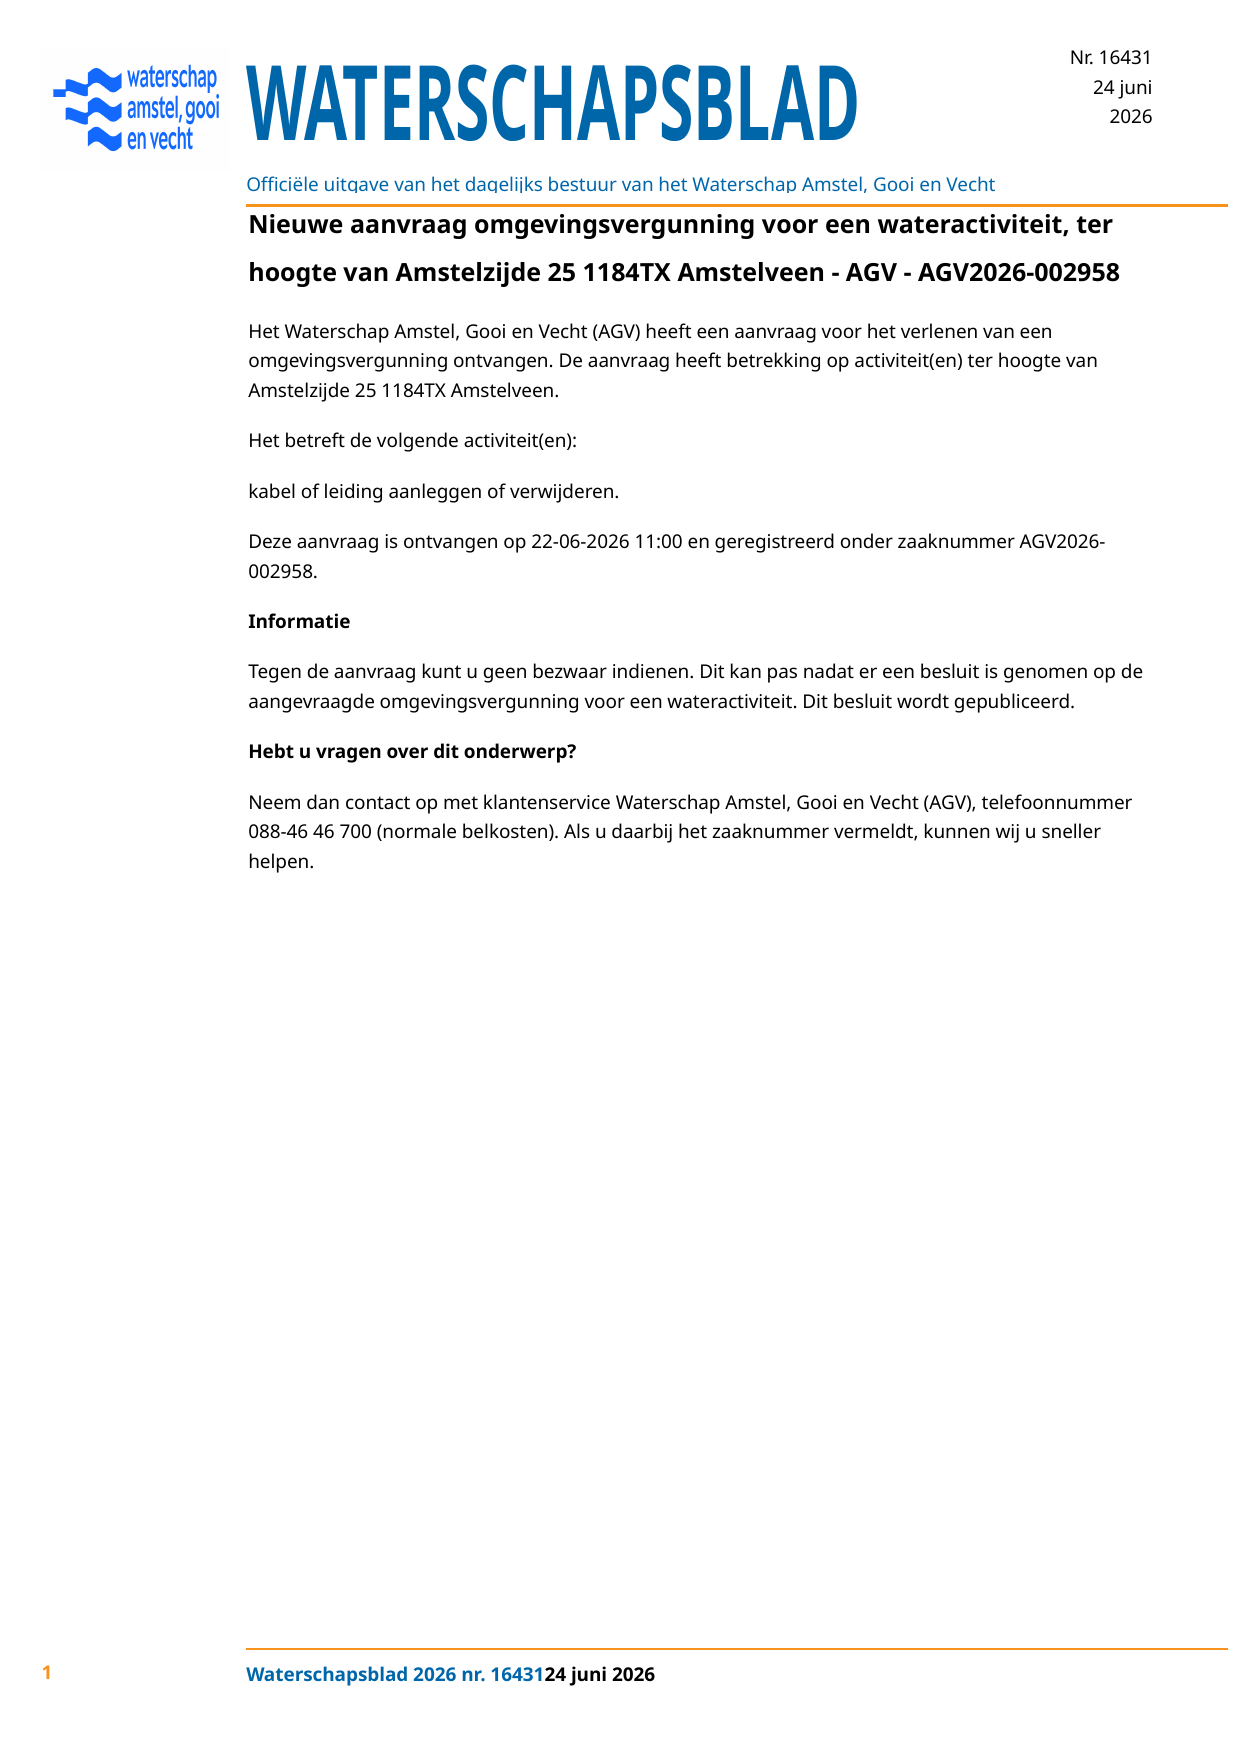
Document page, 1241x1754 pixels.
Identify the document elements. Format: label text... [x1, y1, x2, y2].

text Het betreft de volgende activiteit(en): [248, 427, 1152, 453]
text Deze aanvraag is ontvangen op 22-06-2026 11:00 en geregistreerd onder zaaknummer AGV2026-002958. [248, 528, 1152, 584]
text Nieuwe aanvraag omgevingsvergunning voor een wateractiviteit, ter hoogte van Amstelzijde 25 1184TX Amstelveen - AGV - AGV2026-002958 [248, 207, 1152, 288]
text Het Waterschap Amstel, Gooi en Vecht (AGV) heeft een aanvraag voor het verlenen van een omgevingsvergunning ontvangen. De aanvraag heeft betrekking op activiteit(en) ter hoogte van Amstelzijde 25 1184TX Amstelveen. [248, 318, 1152, 403]
text Hebt u vragen over dit onderwerp? [248, 739, 1152, 764]
text Informatie [248, 608, 1152, 634]
text Neem dan contact op met klantenservice Waterschap Amstel, Gooi en Vecht (AGV), telefoonnummer 088-46 46 700 (normale belkosten). Als u daarbij het zaaknummer vermeldt, kunnen wij u sneller helpen. [248, 789, 1152, 874]
text kabel of leiding aanleggen of verwijderen. [248, 478, 1152, 504]
picture [41, 47, 231, 172]
text Tegen de aanvraag kunt u geen bezwaar indienen. Dit kan pas nadat er een besluit is genomen op de aangevraagde omgevingsvergunning voor een wateractiviteit. Dit besluit wordt gepubliceerd. [248, 659, 1152, 714]
